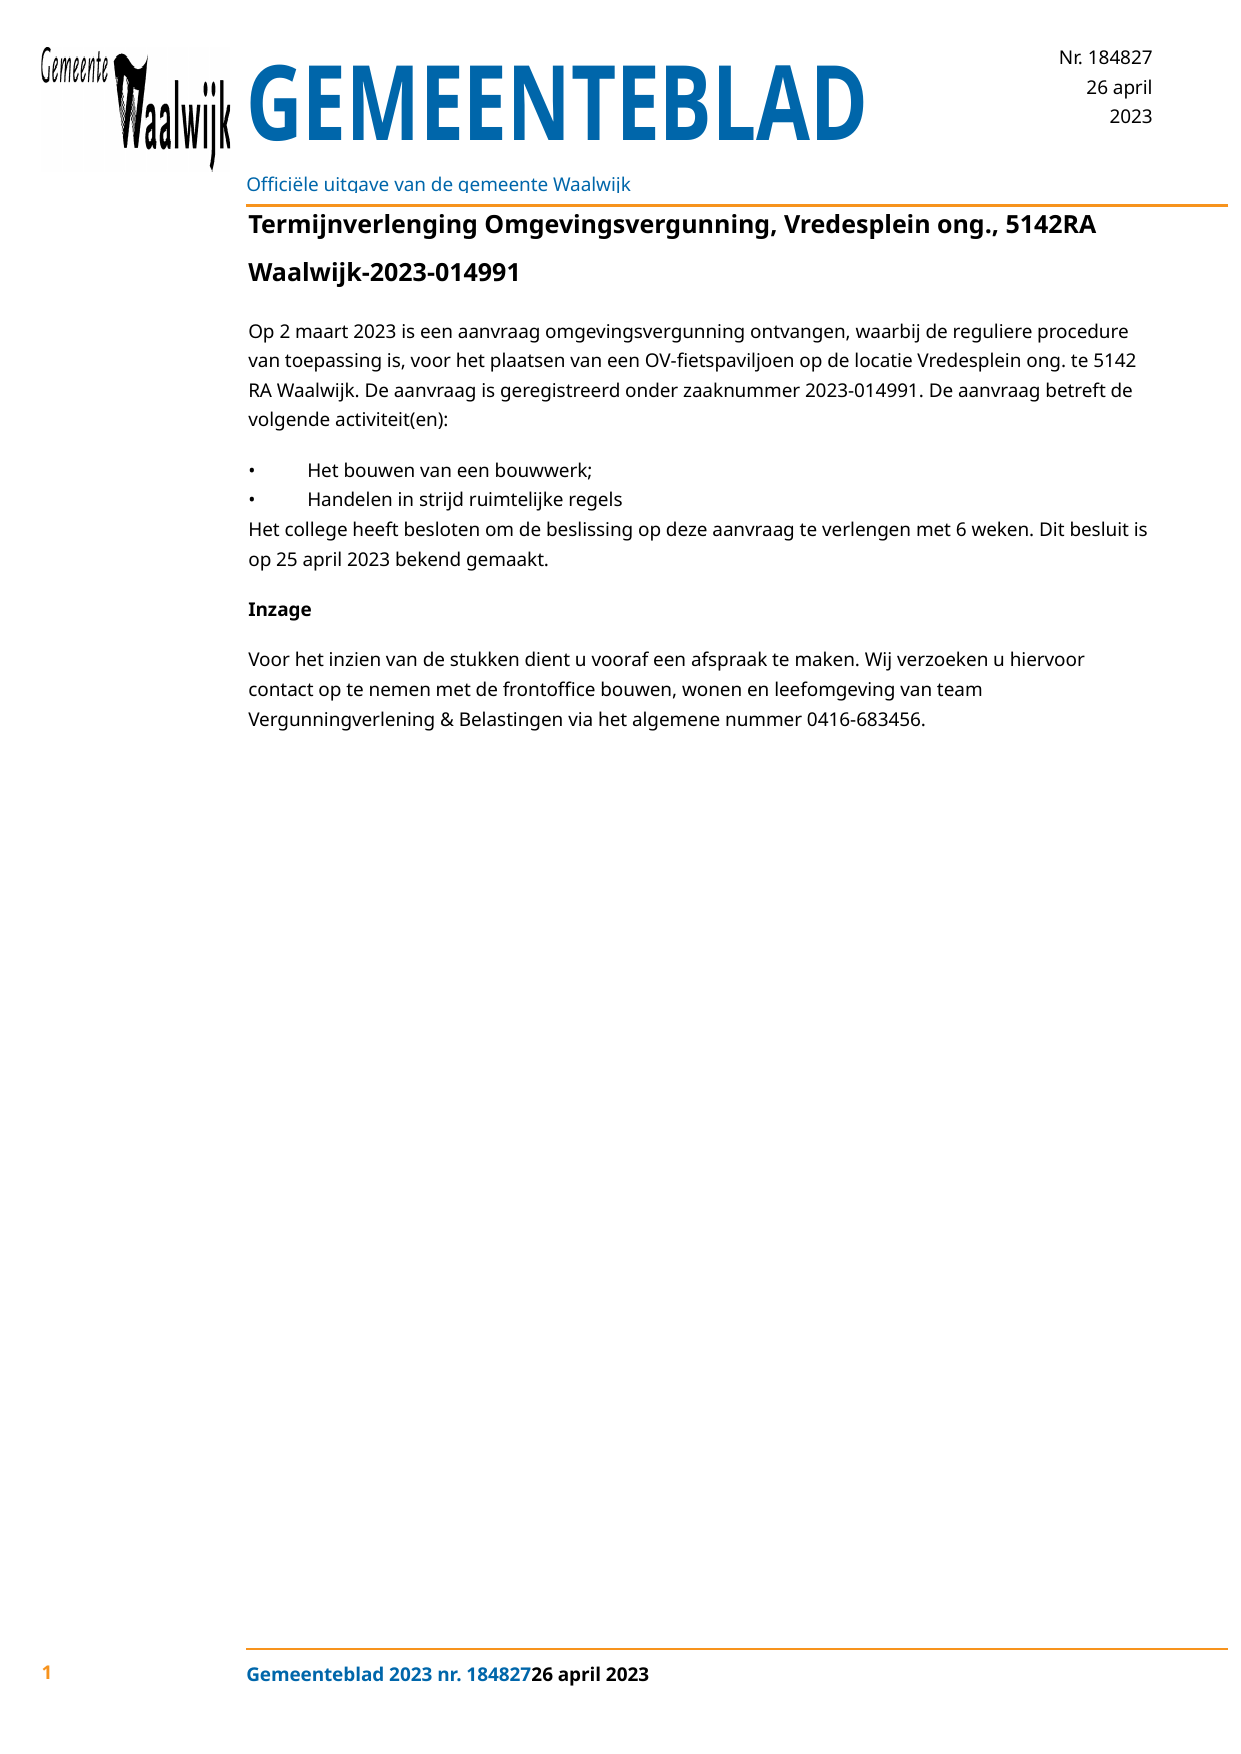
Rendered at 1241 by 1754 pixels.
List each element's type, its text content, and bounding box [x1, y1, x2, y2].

picture [41, 47, 231, 172]
list Het bouwen van een bouwwerk; [248, 457, 1152, 483]
text Op 2 maart 2023 is een aanvraag omgevingsvergunning ontvangen, waarbij de reguliere procedure van toepassing is, voor het plaatsen van een OV-fietspaviljoen op de locatie Vredesplein ong. te 5142 RA Waalwijk. De aanvraag is geregistreerd onder zaaknummer 2023-014991. De aanvraag betreft de volgende activiteit(en): [248, 318, 1152, 432]
text Termijnverlenging Omgevingsvergunning, Vredesplein ong., 5142RA Waalwijk-2023-014991 [248, 207, 1152, 288]
text Het college heeft besloten om de beslissing op deze aanvraag te verlengen met 6 weken. Dit besluit is op 25 april 2023 bekend gemaakt. [248, 516, 1152, 572]
text Inzage [248, 596, 1152, 622]
list Handelen in strijd ruimtelijke regels [248, 487, 1152, 512]
text Voor het inzien van de stukken dient u vooraf een afspraak te maken. Wij verzoeken u hiervoor contact op te nemen met de frontoffice bouwen, wonen en leefomgeving van team Vergunningverlening & Belastingen via het algemene nummer 0416-683456. [248, 647, 1152, 732]
